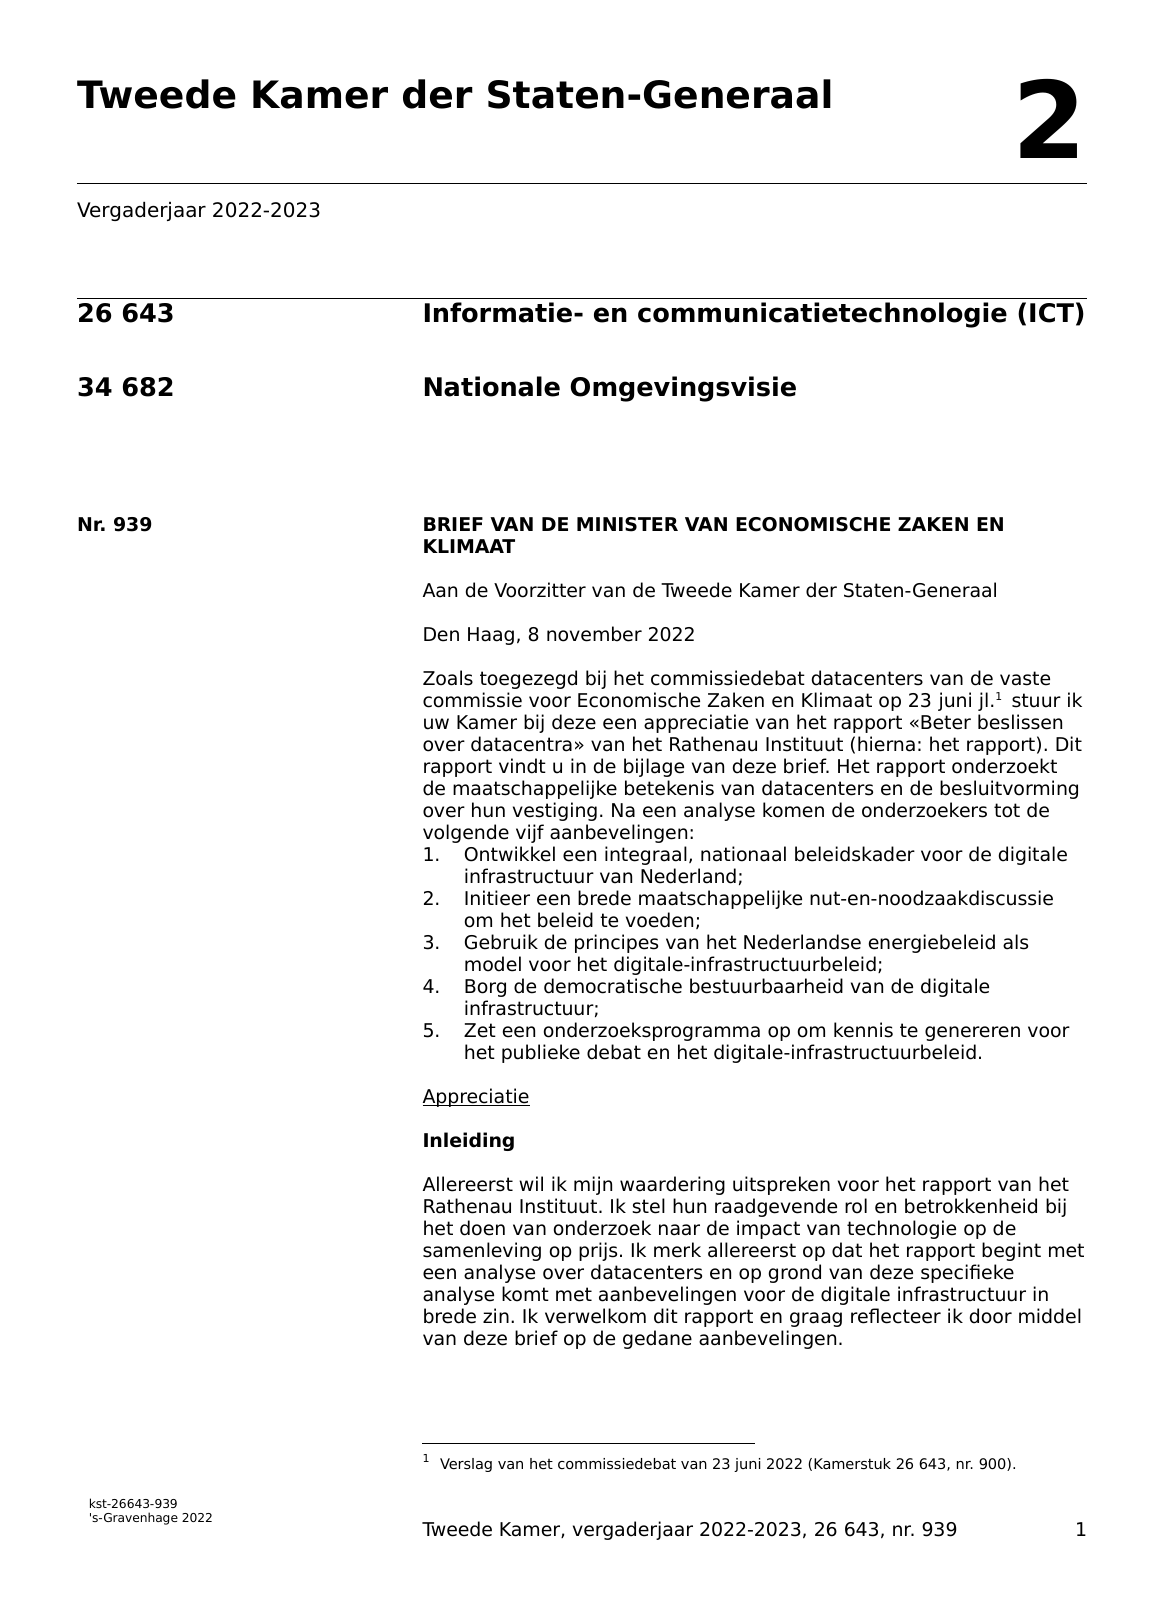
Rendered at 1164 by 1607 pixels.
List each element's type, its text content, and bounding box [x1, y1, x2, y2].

text 3. Gebruik de principes van het Nederlandse energiebeleid als model voor het digitale-infrastructuurbeleid; [422, 932, 1087, 976]
text Verslag van het commissiedebat van 23 juni 2022 (Kamerstuk 26 643, nr. 900). [422, 1452, 1087, 1474]
subtitle 26 643 Informatie- en communicatietechnologie (ICT) [77, 299, 1087, 329]
text Den Haag, 8 november 2022 [422, 624, 1087, 646]
text 4. Borg de democratische bestuurbaarheid van de digitale infrastructuur; [422, 976, 1087, 1020]
table_header 2 [886, 59, 1087, 183]
text Aan de Voorzitter van de Tweede Kamer der Staten-Generaal [422, 580, 1087, 602]
subtitle Nr. 939 BRIEF VAN DE MINISTER VAN ECONOMISCHE ZAKEN EN KLIMAAT [77, 514, 1087, 558]
text 2. Initieer een brede maatschappelijke nut-en-noodzaakdiscussie om het beleid te voeden; [422, 888, 1087, 932]
subtitle 34 682 Nationale Omgevingsvisie [77, 373, 1087, 403]
table_header Tweede Kamer der Staten-Generaal [77, 59, 886, 183]
text kst-26643-939 [88, 1497, 323, 1511]
text 1. Ontwikkel een integraal, nationaal beleidskader voor de digitale infrastructuur van Nederland; [422, 844, 1087, 888]
table_cell Vergaderjaar 2022-2023 [77, 184, 1087, 298]
text 's-Gravenhage 2022 [88, 1511, 323, 1525]
text 5. Zet een onderzoeksprogramma op om kennis te genereren voor het publieke debat en het digitale-infrastructuurbeleid. [422, 1020, 1087, 1064]
text Allereerst wil ik mijn waardering uitspreken voor het rapport van het Rathenau Instituut. Ik stel hun raadgevende rol en betrokkenheid bij het doen van onderzoek naar de impact van technologie op de samenleving op prijs. Ik merk allereerst op dat het rapport begint met een analyse over datacenters en op grond van deze specifieke analyse komt met aanbevelingen voor de digitale infrastructuur in brede zin. Ik verwelkom dit rapport en graag reflecteer ik door middel van deze brief op de gedane aanbevelingen. [422, 1174, 1087, 1350]
subtitle Appreciatie [422, 1086, 1087, 1108]
text Zoals toegezegd bij het commissiedebat datacenters van de vaste commissie voor Economische Zaken en Klimaat op 23 juni jl. stuur ik uw Kamer bij deze een appreciatie van het rapport «Beter beslissen over datacentra» van het Rathenau Instituut (hierna: het rapport). Dit rapport vindt u in de bijlage van deze brief. Het rapport onderzoekt de maatschappelijke betekenis van datacenters en de besluitvorming over hun vestiging. Na een analyse komen de onderzoekers tot de volgende vijf aanbevelingen: [422, 668, 1087, 844]
subtitle Inleiding [422, 1130, 1087, 1152]
